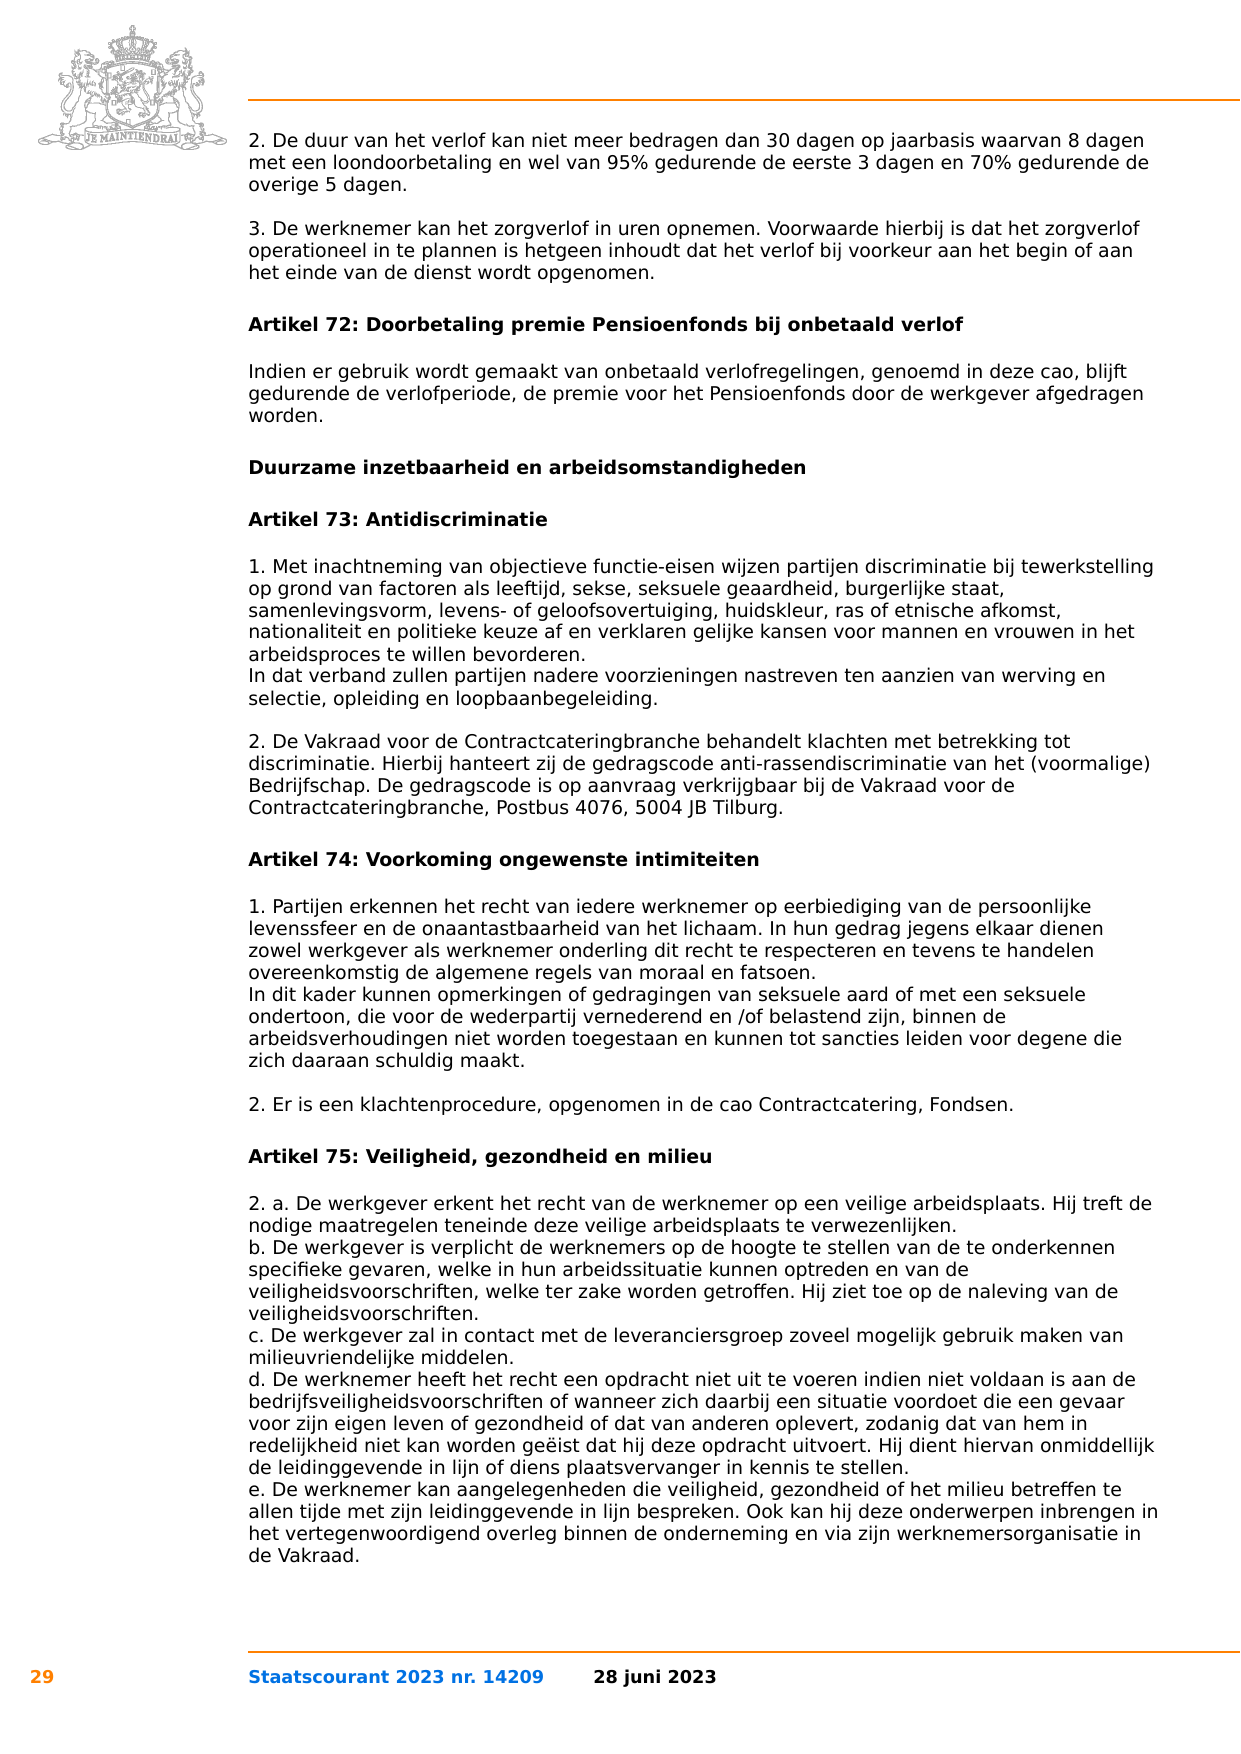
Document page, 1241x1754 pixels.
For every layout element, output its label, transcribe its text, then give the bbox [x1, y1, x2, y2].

text e. De werknemer kan aangelegenheden die veiligheid, gezondheid of het milieu betreffen te allen tijde met zijn leidinggevende in lijn bespreken. Ook kan hij deze onderwerpen inbrengen in het vertegenwoordigend overleg binnen de onderneming en via zijn werknemersorganisatie in de Vakraad. [248, 1478, 1163, 1566]
text d. De werknemer heeft het recht een opdracht niet uit te voeren indien niet voldaan is aan de bedrijfsveiligheidsvoorschriften of wanneer zich daarbij een situatie voordoet die een gevaar voor zijn eigen leven of gezondheid of dat van anderen oplevert, zodanig dat van hem in redelijkheid niet kan worden geëist dat hij deze opdracht uitvoert. Hij dient hiervan onmiddellijk de leidinggevende in lijn of diens plaatsvervanger in kennis te stellen. [248, 1369, 1163, 1478]
text 2. De duur van het verlof kan niet meer bedragen dan 30 dagen op jaarbasis waarvan 8 dagen met een loondoorbetaling en wel van 95% gedurende de eerste 3 dagen en 70% gedurende de overige 5 dagen. [248, 130, 1163, 196]
text 1. Partijen erkennen het recht van iedere werknemer op eerbiediging van de persoonlijke levenssfeer en de onaantastbaarheid van het lichaam. In hun gedrag jegens elkaar dienen zowel werkgever als werknemer onderling dit recht te respecteren en tevens te handelen overeenkomstig de algemene regels van moraal en fatsoen. [248, 896, 1163, 984]
subtitle Artikel 74: Voorkoming ongewenste intimiteiten [248, 849, 1163, 871]
text Indien er gebruik wordt gemaakt van onbetaald verlofregelingen, genoemd in deze cao, blijft gedurende de verlofperiode, de premie voor het Pensioenfonds door de werkgever afgedragen worden. [248, 361, 1163, 427]
subtitle Artikel 75: Veiligheid, gezondheid en milieu [248, 1146, 1163, 1168]
subtitle Artikel 73: Antidiscriminatie [248, 508, 1163, 531]
text 1. Met inachtneming van objectieve functie-eisen wijzen partijen discriminatie bij tewerkstelling op grond van factoren als leeftijd, sekse, seksuele geaardheid, burgerlijke staat, samenlevingsvorm, levens- of geloofsovertuiging, huidskleur, ras of etnische afkomst, nationaliteit en politieke keuze af en verklaren gelijke kansen voor mannen en vrouwen in het arbeidsproces te willen bevorderen. [248, 556, 1163, 665]
subtitle Artikel 72: Doorbetaling premie Pensioenfonds bij onbetaald verlof [248, 314, 1163, 336]
text c. De werkgever zal in contact met de leveranciersgroep zoveel mogelijk gebruik maken van milieuvriendelijke middelen. [248, 1325, 1163, 1369]
text 2. De Vakraad voor de Contractcateringbranche behandelt klachten met betrekking tot discriminatie. Hierbij hanteert zij de gedragscode anti-rassendiscriminatie van het (voormalige) Bedrijfschap. De gedragscode is op aanvraag verkrijgbaar bij de Vakraad voor de Contractcateringbranche, Postbus 4076, 5004 JB Tilburg. [248, 731, 1163, 819]
text 3. De werknemer kan het zorgverlof in uren opnemen. Voorwaarde hierbij is dat het zorgverlof operationeel in te plannen is hetgeen inhoudt dat het verlof bij voorkeur aan het begin of aan het einde van de dienst wordt opgenomen. [248, 218, 1163, 284]
picture [38, 25, 227, 150]
text In dit kader kunnen opmerkingen of gedragingen van seksuele aard of met een seksuele ondertoon, die voor de wederpartij vernederend en /of belastend zijn, binnen de arbeidsverhoudingen niet worden toegestaan en kunnen tot sancties leiden voor degene die zich daaraan schuldig maakt. [248, 984, 1163, 1072]
text 2. Er is een klachtenprocedure, opgenomen in de cao Contractcatering, Fondsen. [248, 1094, 1163, 1116]
subtitle Duurzame inzetbaarheid en arbeidsomstandigheden [248, 457, 1163, 478]
text 2. a. De werkgever erkent het recht van de werknemer op een veilige arbeidsplaats. Hij treft de nodige maatregelen teneinde deze veilige arbeidsplaats te verwezenlijken. [248, 1193, 1163, 1237]
text In dat verband zullen partijen nadere voorzieningen nastreven ten aanzien van werving en selectie, opleiding en loopbaanbegeleiding. [248, 665, 1163, 709]
text b. De werkgever is verplicht de werknemers op de hoogte te stellen van de te onderkennen specifieke gevaren, welke in hun arbeidssituatie kunnen optreden en van de veiligheidsvoorschriften, welke ter zake worden getroffen. Hij ziet toe op de naleving van de veiligheidsvoorschriften. [248, 1237, 1163, 1325]
